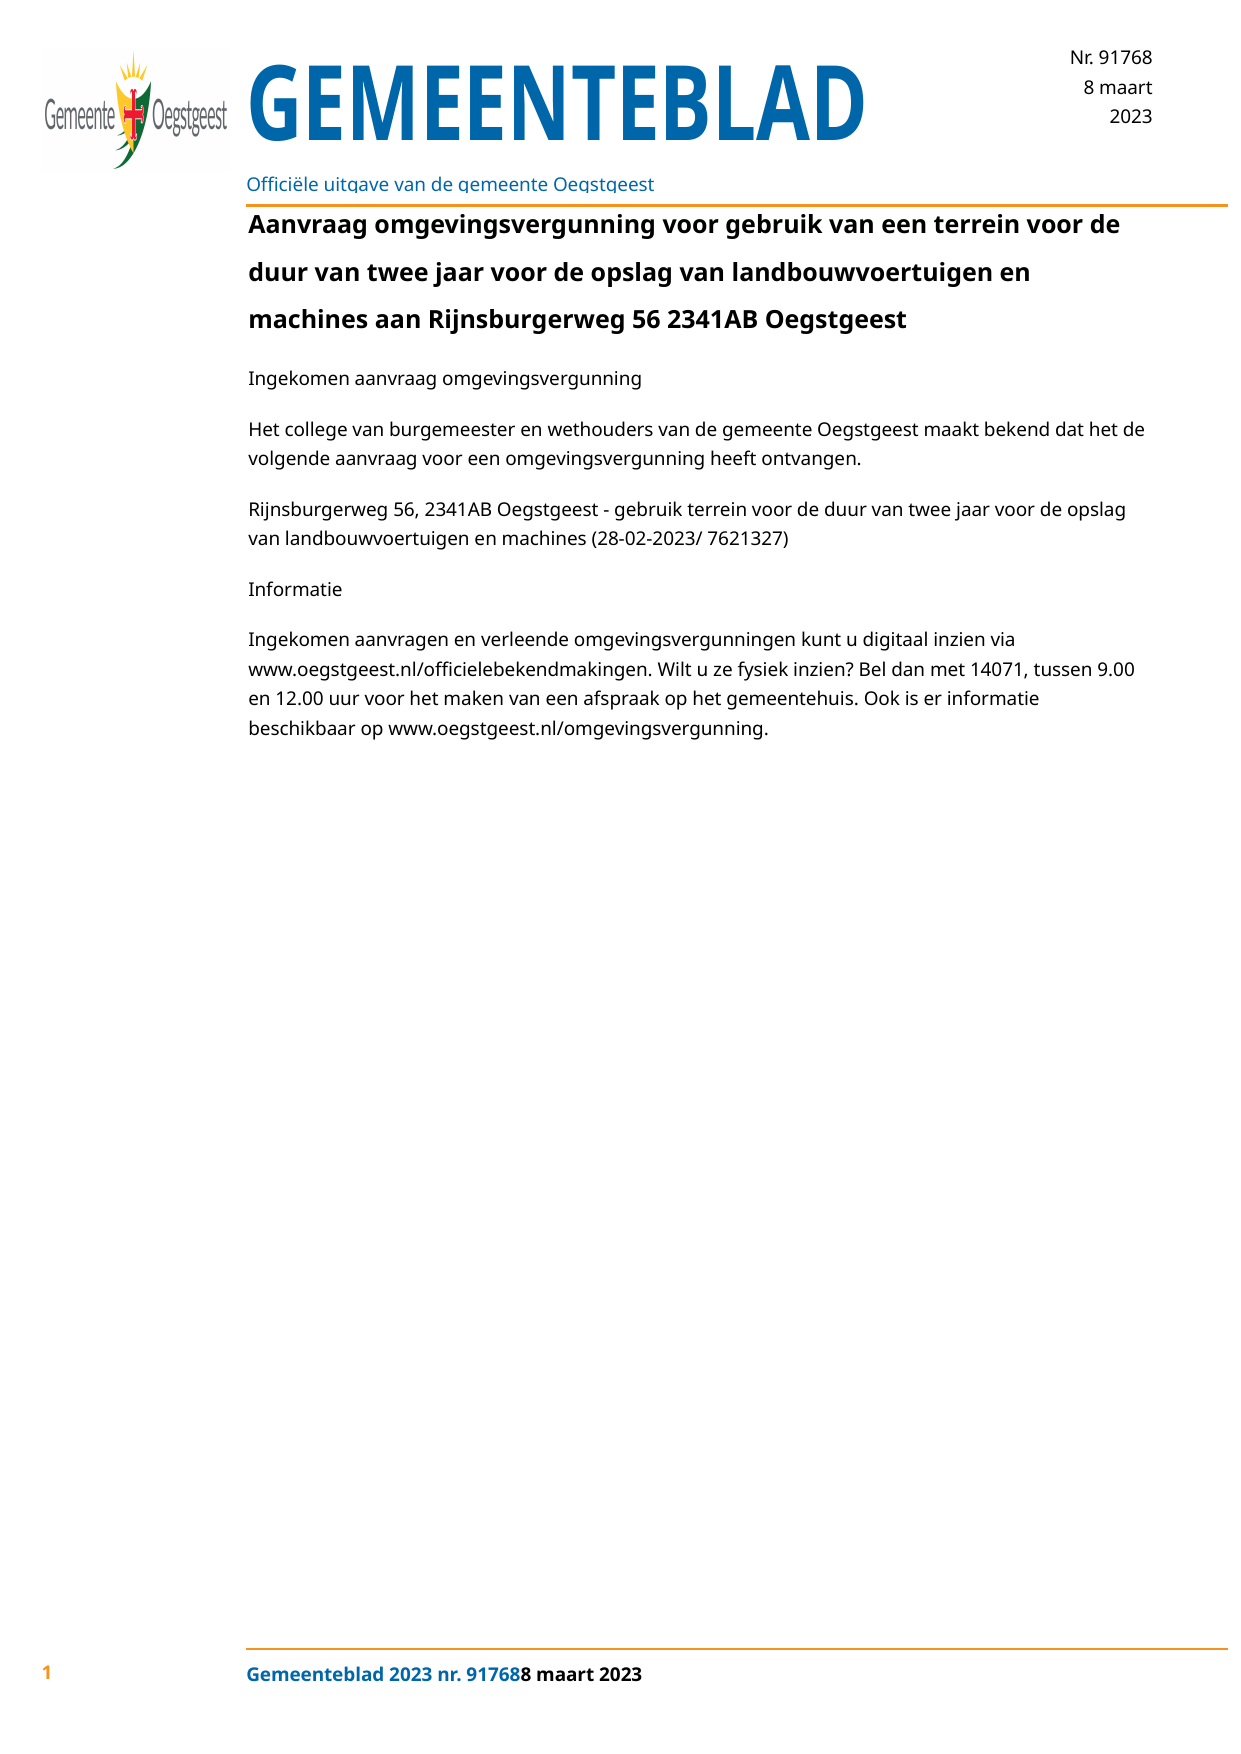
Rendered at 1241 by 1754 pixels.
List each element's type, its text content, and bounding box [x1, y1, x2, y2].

text Het college van burgemeester en wethouders van de gemeente Oegstgeest maakt bekend dat het de volgende aanvraag voor een omgevingsvergunning heeft ontvangen. [248, 416, 1152, 471]
text Informatie [248, 576, 1152, 602]
picture [41, 47, 231, 172]
text Aanvraag omgevingsvergunning voor gebruik van een terrein voor de duur van twee jaar voor de opslag van landbouwvoertuigen en machines aan Rijnsburgerweg 56 2341AB Oegstgeest [248, 207, 1152, 336]
text Rijnsburgerweg 56, 2341AB Oegstgeest - gebruik terrein voor de duur van twee jaar voor de opslag van landbouwvoertuigen en machines (28-02-2023/ 7621327) [248, 496, 1152, 551]
text Ingekomen aanvragen en verleende omgevingsvergunningen kunt u digitaal inzien via www.oegstgeest.nl/officielebekendmakingen. Wilt u ze fysiek inzien? Bel dan met 14071, tussen 9.00 en 12.00 uur voor het maken van een afspraak op het gemeentehuis. Ook is er informatie beschikbaar op www.oegstgeest.nl/omgevingsvergunning. [248, 626, 1152, 741]
text Ingekomen aanvraag omgevingsvergunning [248, 366, 1152, 391]
